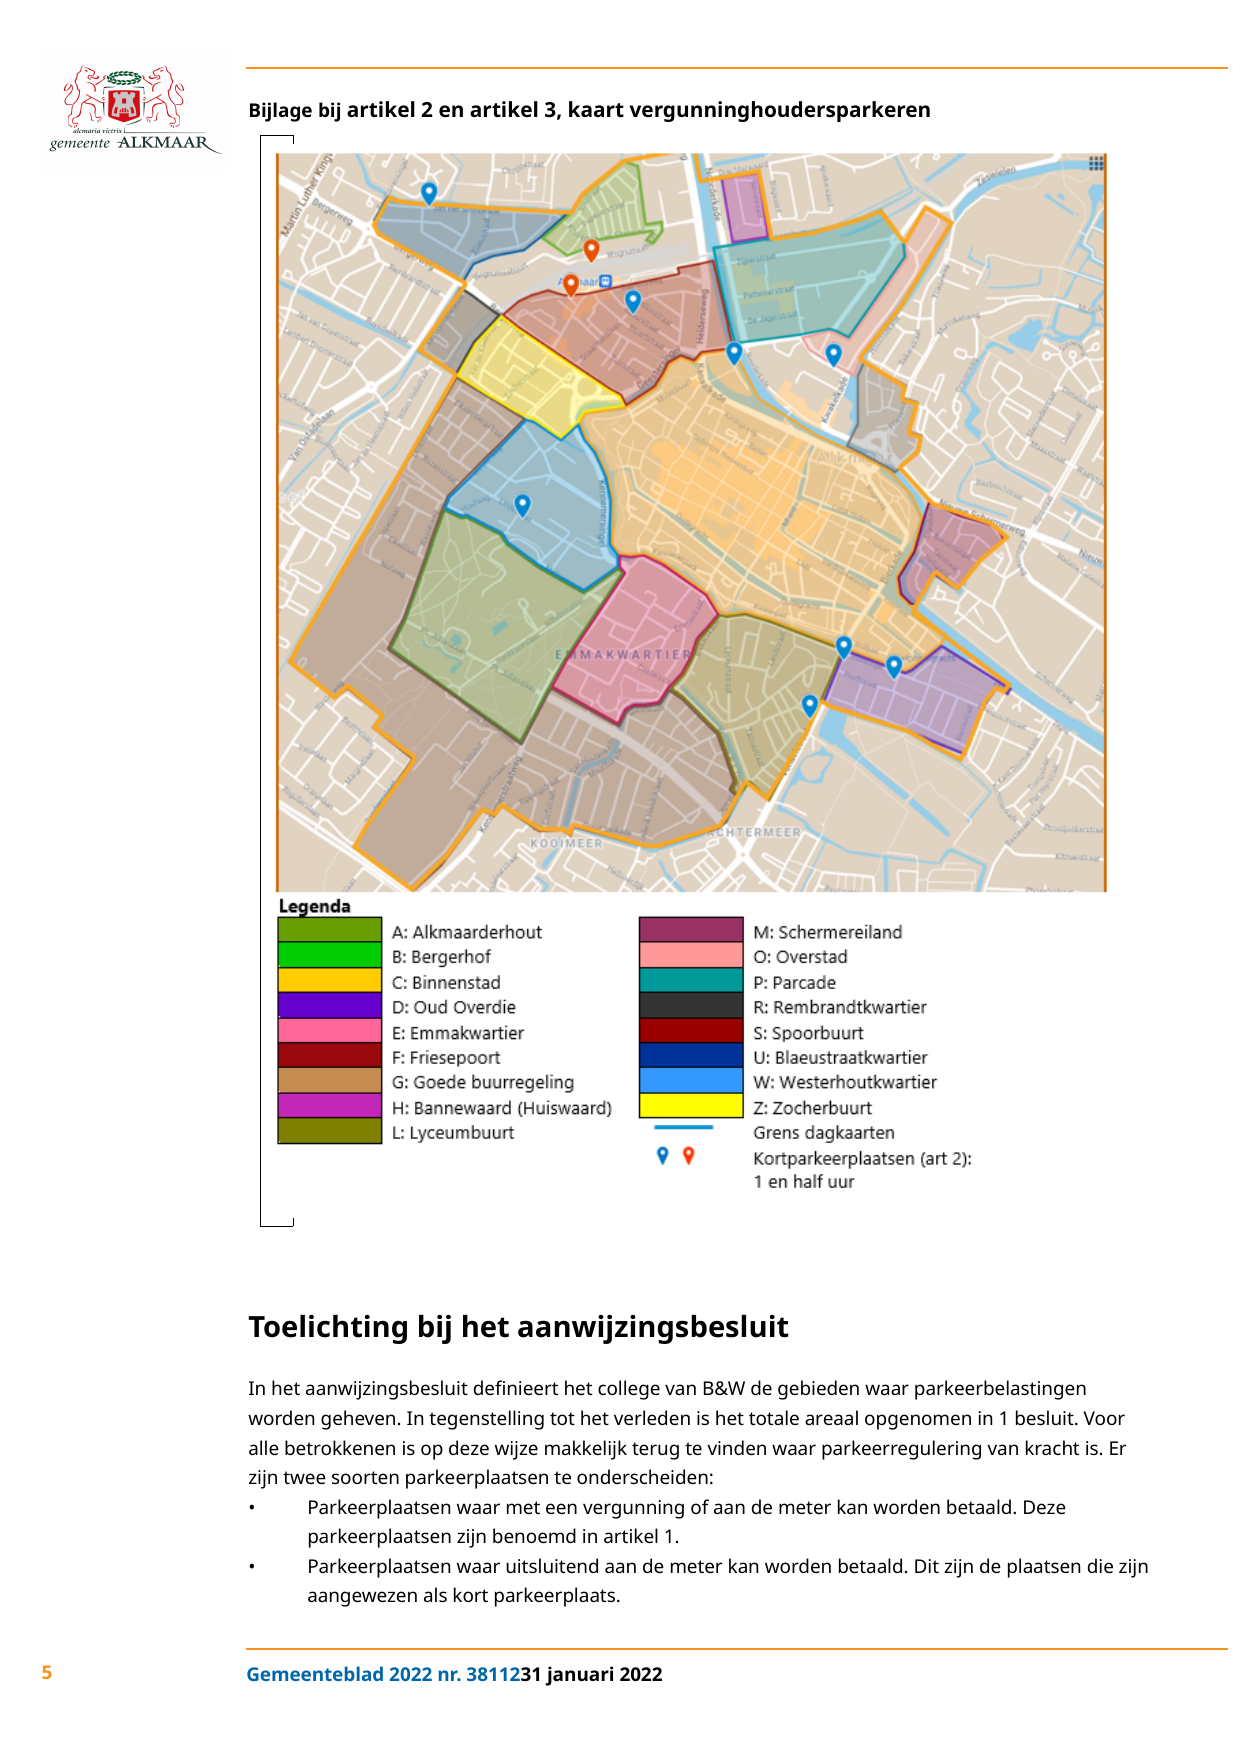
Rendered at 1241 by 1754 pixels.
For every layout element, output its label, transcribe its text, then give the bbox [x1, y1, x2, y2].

list Parkeerplaatsen waar uitsluitend aan de meter kan worden betaald. Dit zijn de plaatsen die zijn aangewezen als kort parkeerplaats. [248, 1553, 1152, 1608]
text Toelichting bij het aanwijzingsbesluit [248, 1307, 1152, 1346]
picture [268, 144, 1125, 1218]
picture [41, 47, 231, 172]
list Parkeerplaatsen waar met een vergunning of aan de meter kan worden betaald. Deze parkeerplaatsen zijn benoemd in artikel 1. [248, 1494, 1152, 1549]
text In het aanwijzingsbesluit definieert het college van B&W de gebieden waar parkeerbelastingen worden geheven. In tegenstelling tot het verleden is het totale areaal opgenomen in 1 besluit. Voor alle betrokkenen is op deze wijze makkelijk terug te vinden waar parkeerregulering van kracht is. Er zijn twee soorten parkeerplaatsen te onderscheiden: [248, 1376, 1152, 1490]
text Bijlage bij artikel 2 en artikel 3, kaart vergunninghoudersparkeren [248, 95, 1152, 123]
